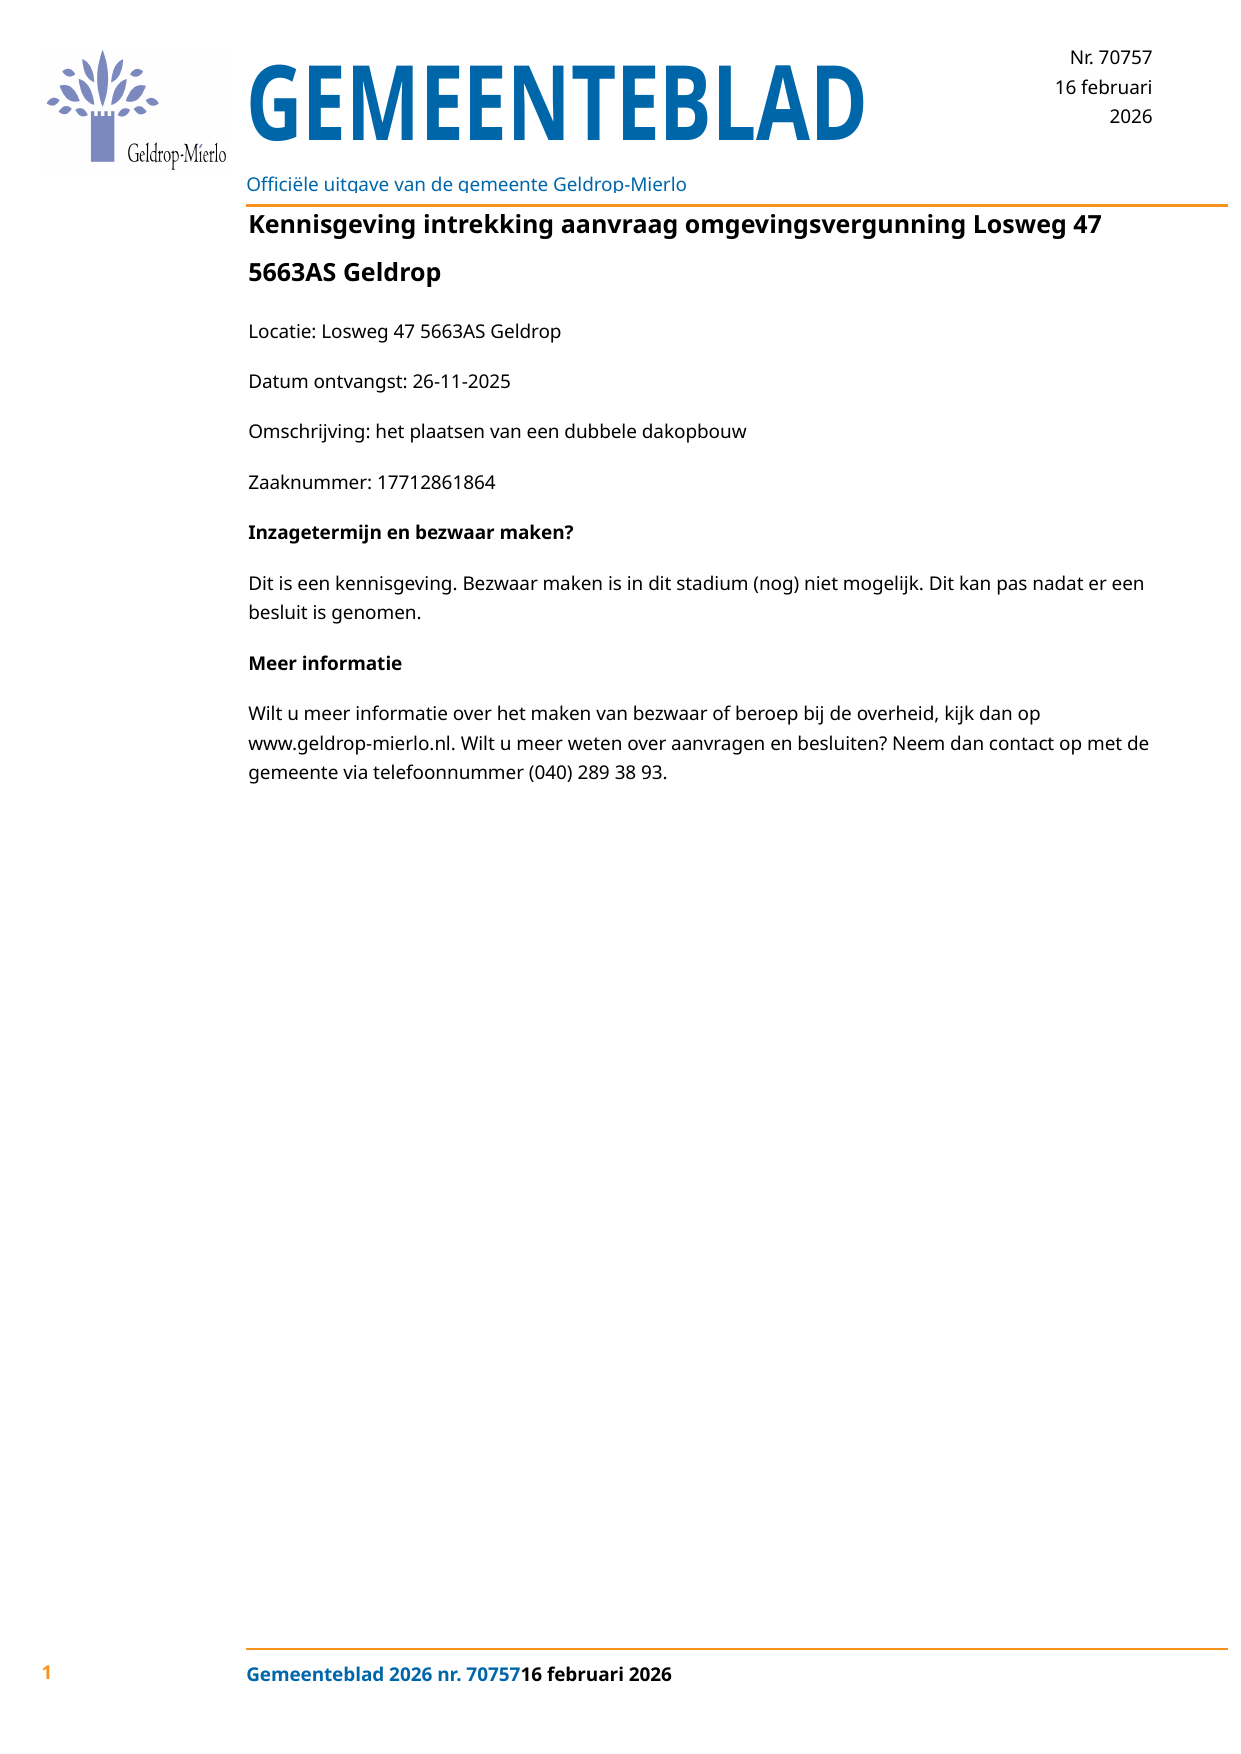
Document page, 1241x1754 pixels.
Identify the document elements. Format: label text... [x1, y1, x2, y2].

text Kennisgeving intrekking aanvraag omgevingsvergunning Losweg 47 5663AS Geldrop [248, 207, 1152, 288]
text Zaaknummer: 17712861864 [248, 469, 1152, 495]
text Dit is een kennisgeving. Bezwaar maken is in dit stadium (nog) niet mogelijk. Dit kan pas nadat er een besluit is genomen. [248, 570, 1152, 625]
text Datum ontvangst: 26-11-2025 [248, 368, 1152, 394]
text Inzagetermijn en bezwaar maken? [248, 519, 1152, 545]
text Locatie: Losweg 47 5663AS Geldrop [248, 318, 1152, 344]
text Omschrijving: het plaatsen van een dubbele dakopbouw [248, 419, 1152, 444]
picture [41, 47, 231, 172]
text Wilt u meer informatie over het maken van bezwaar of beroep bij de overheid, kijk dan op www.geldrop-mierlo.nl. Wilt u meer weten over aanvragen en besluiten? Neem dan contact op met de gemeente via telefoonnummer (040) 289 38 93. [248, 700, 1152, 785]
text Meer informatie [248, 650, 1152, 676]
